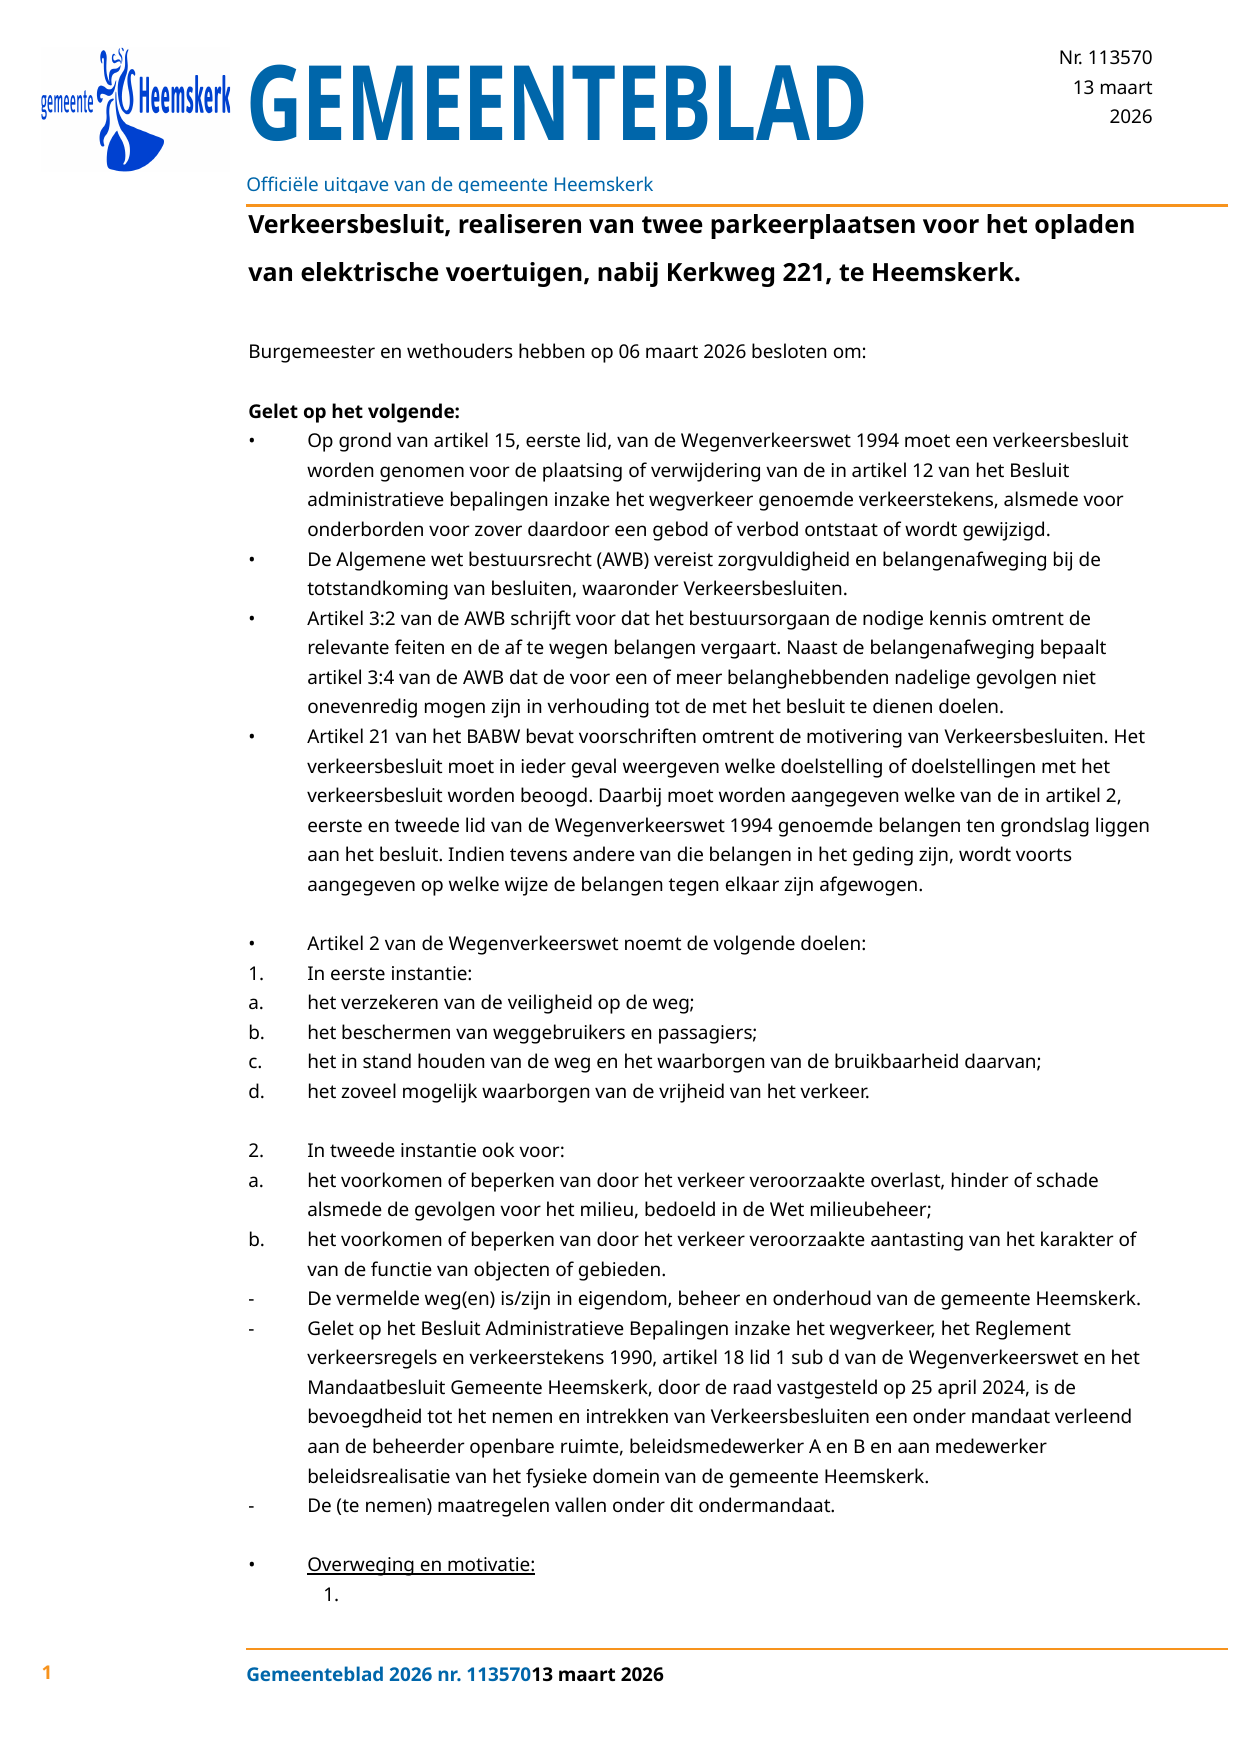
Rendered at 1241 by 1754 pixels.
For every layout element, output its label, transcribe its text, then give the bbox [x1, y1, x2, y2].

list In eerste instantie: [248, 960, 1152, 986]
list De (te nemen) maatregelen vallen onder dit ondermandaat. [248, 1492, 1152, 1518]
picture [41, 47, 231, 172]
list Op grond van artikel 15, eerste lid, van de Wegenverkeerswet 1994 moet een verkeersbesluit worden genomen voor de plaatsing of verwijdering van de in artikel 12 van het Besluit administratieve bepalingen inzake het wegverkeer genoemde verkeerstekens, alsmede voor onderborden voor zover daardoor een gebod of verbod ontstaat of wordt gewijzigd. [248, 427, 1152, 542]
list De Algemene wet bestuursrecht (AWB) vereist zorgvuldigheid en belangenafweging bij de totstandkoming van besluiten, waaronder Verkeersbesluiten. [248, 546, 1152, 601]
list De vermelde weg(en) is/zijn in eigendom, beheer en onderhoud van de gemeente Heemskerk. [248, 1285, 1152, 1311]
text Gelet op het volgende: [248, 398, 1152, 423]
list Artikel 3:2 van de AWB schrijft voor dat het bestuursorgaan de nodige kennis omtrent de relevante feiten en de af te wegen belangen vergaart. Naast de belangenafweging bepaalt artikel 3:4 van de AWB dat de voor een of meer belanghebbenden nadelige gevolgen niet onevenredig mogen zijn in verhouding tot de met het besluit te dienen doelen. [248, 605, 1152, 719]
list Overweging en motivatie: [248, 1552, 1152, 1577]
list het voorkomen of beperken van door het verkeer veroorzaakte overlast, hinder of schade alsmede de gevolgen voor het milieu, bedoeld in de Wet milieubeheer; [248, 1167, 1152, 1222]
list het in stand houden van de weg en het waarborgen van de bruikbaarheid daarvan; [248, 1049, 1152, 1074]
list In tweede instantie ook voor: [248, 1137, 1152, 1163]
list het zoveel mogelijk waarborgen van de vrijheid van het verkeer. [248, 1078, 1152, 1104]
text Verkeersbesluit, realiseren van twee parkeerplaatsen voor het opladen van elektrische voertuigen, nabij Kerkweg 221, te Heemskerk. [248, 207, 1152, 288]
list Artikel 2 van de Wegenverkeerswet noemt de volgende doelen: [248, 930, 1152, 956]
list het voorkomen of beperken van door het verkeer veroorzaakte aantasting van het karakter of van de functie van objecten of gebieden. [248, 1226, 1152, 1281]
list het beschermen van weggebruikers en passagiers; [248, 1019, 1152, 1045]
list Gelet op het Besluit Administratieve Bepalingen inzake het wegverkeer, het Reglement verkeersregels en verkeerstekens 1990, artikel 18 lid 1 sub d van de Wegenverkeerswet en het Mandaatbesluit Gemeente Heemskerk, door de raad vastgesteld op 25 april 2024, is de bevoegdheid tot het nemen en intrekken van Verkeersbesluiten een onder mandaat verleend aan de beheerder openbare ruimte, beleidsmedewerker A en B en aan medewerker beleidsrealisatie van het fysieke domein van de gemeente Heemskerk. [248, 1315, 1152, 1488]
list Artikel 21 van het BABW bevat voorschriften omtrent de motivering van Verkeersbesluiten. Het verkeersbesluit moet in ieder geval weergeven welke doelstelling of doelstellingen met het verkeersbesluit worden beoogd. Daarbij moet worden aangegeven welke van de in artikel 2, eerste en tweede lid van de Wegenverkeerswet 1994 genoemde belangen ten grondslag liggen aan het besluit. Indien tevens andere van die belangen in het geding zijn, wordt voorts aangegeven op welke wijze de belangen tegen elkaar zijn afgewogen. [248, 723, 1152, 897]
text Burgemeester en wethouders hebben op 06 maart 2026 besloten om: [248, 339, 1152, 364]
list het verzekeren van de veiligheid op de weg; [248, 989, 1152, 1015]
